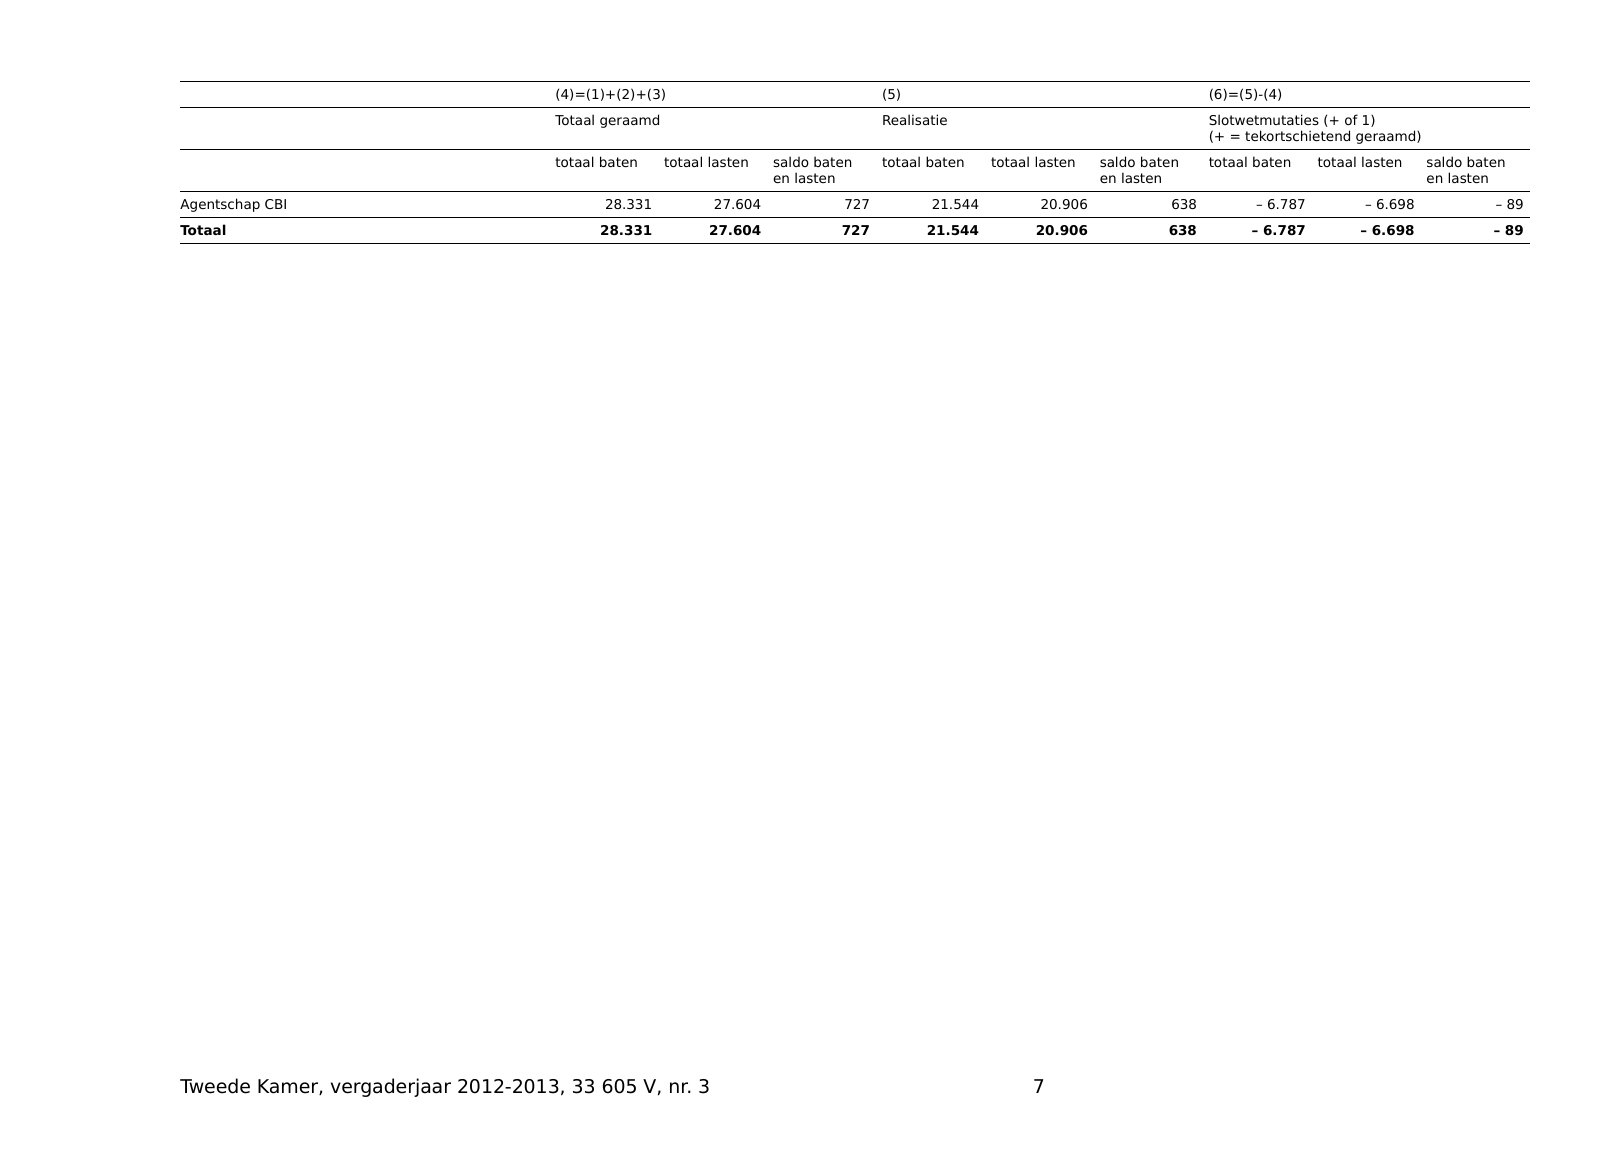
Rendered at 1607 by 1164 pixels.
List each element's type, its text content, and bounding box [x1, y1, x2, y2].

table_cell 27.604 [658, 218, 767, 243]
table_cell 28.331 [549, 192, 658, 217]
table_cell 21.544 [876, 192, 985, 217]
table_header [180, 82, 549, 107]
table_cell totaal baten [1203, 150, 1311, 191]
table_cell Totaal [180, 218, 549, 243]
table_cell – 6.787 [1203, 192, 1311, 217]
table_header (4)=(1)+(2)+(3) [549, 82, 876, 107]
table_cell – 6.698 [1311, 192, 1420, 217]
table_cell 28.331 [549, 218, 658, 243]
table_cell totaal lasten [1311, 150, 1420, 191]
table_cell 727 [767, 192, 876, 217]
table_cell saldo baten en lasten [1094, 150, 1203, 191]
table_cell 21.544 [876, 218, 985, 243]
table_cell [180, 108, 549, 149]
table_cell totaal lasten [985, 150, 1094, 191]
table_cell 20.906 [985, 218, 1094, 243]
table_cell – 89 [1420, 218, 1529, 243]
table_cell Slotwetmutaties (+ of 1) (+ = tekortschietend geraamd) [1203, 108, 1529, 149]
table_cell Agentschap CBI [180, 192, 549, 217]
table_header (6)=(5)-(4) [1203, 82, 1529, 107]
table_cell totaal baten [876, 150, 985, 191]
table_cell Totaal geraamd [549, 108, 876, 149]
table_cell 20.906 [985, 192, 1094, 217]
table_cell saldo baten en lasten [767, 150, 876, 191]
table_cell 27.604 [658, 192, 767, 217]
table_cell totaal baten [549, 150, 658, 191]
table_cell [180, 150, 549, 191]
table_cell Realisatie [876, 108, 1203, 149]
table_cell totaal lasten [658, 150, 767, 191]
table_cell saldo baten en lasten [1420, 150, 1529, 191]
table_cell – 89 [1420, 192, 1529, 217]
table_cell 727 [767, 218, 876, 243]
table_cell – 6.698 [1311, 218, 1420, 243]
table_header (5) [876, 82, 1203, 107]
table_cell 638 [1094, 218, 1203, 243]
table_cell – 6.787 [1203, 218, 1311, 243]
table_cell 638 [1094, 192, 1203, 217]
